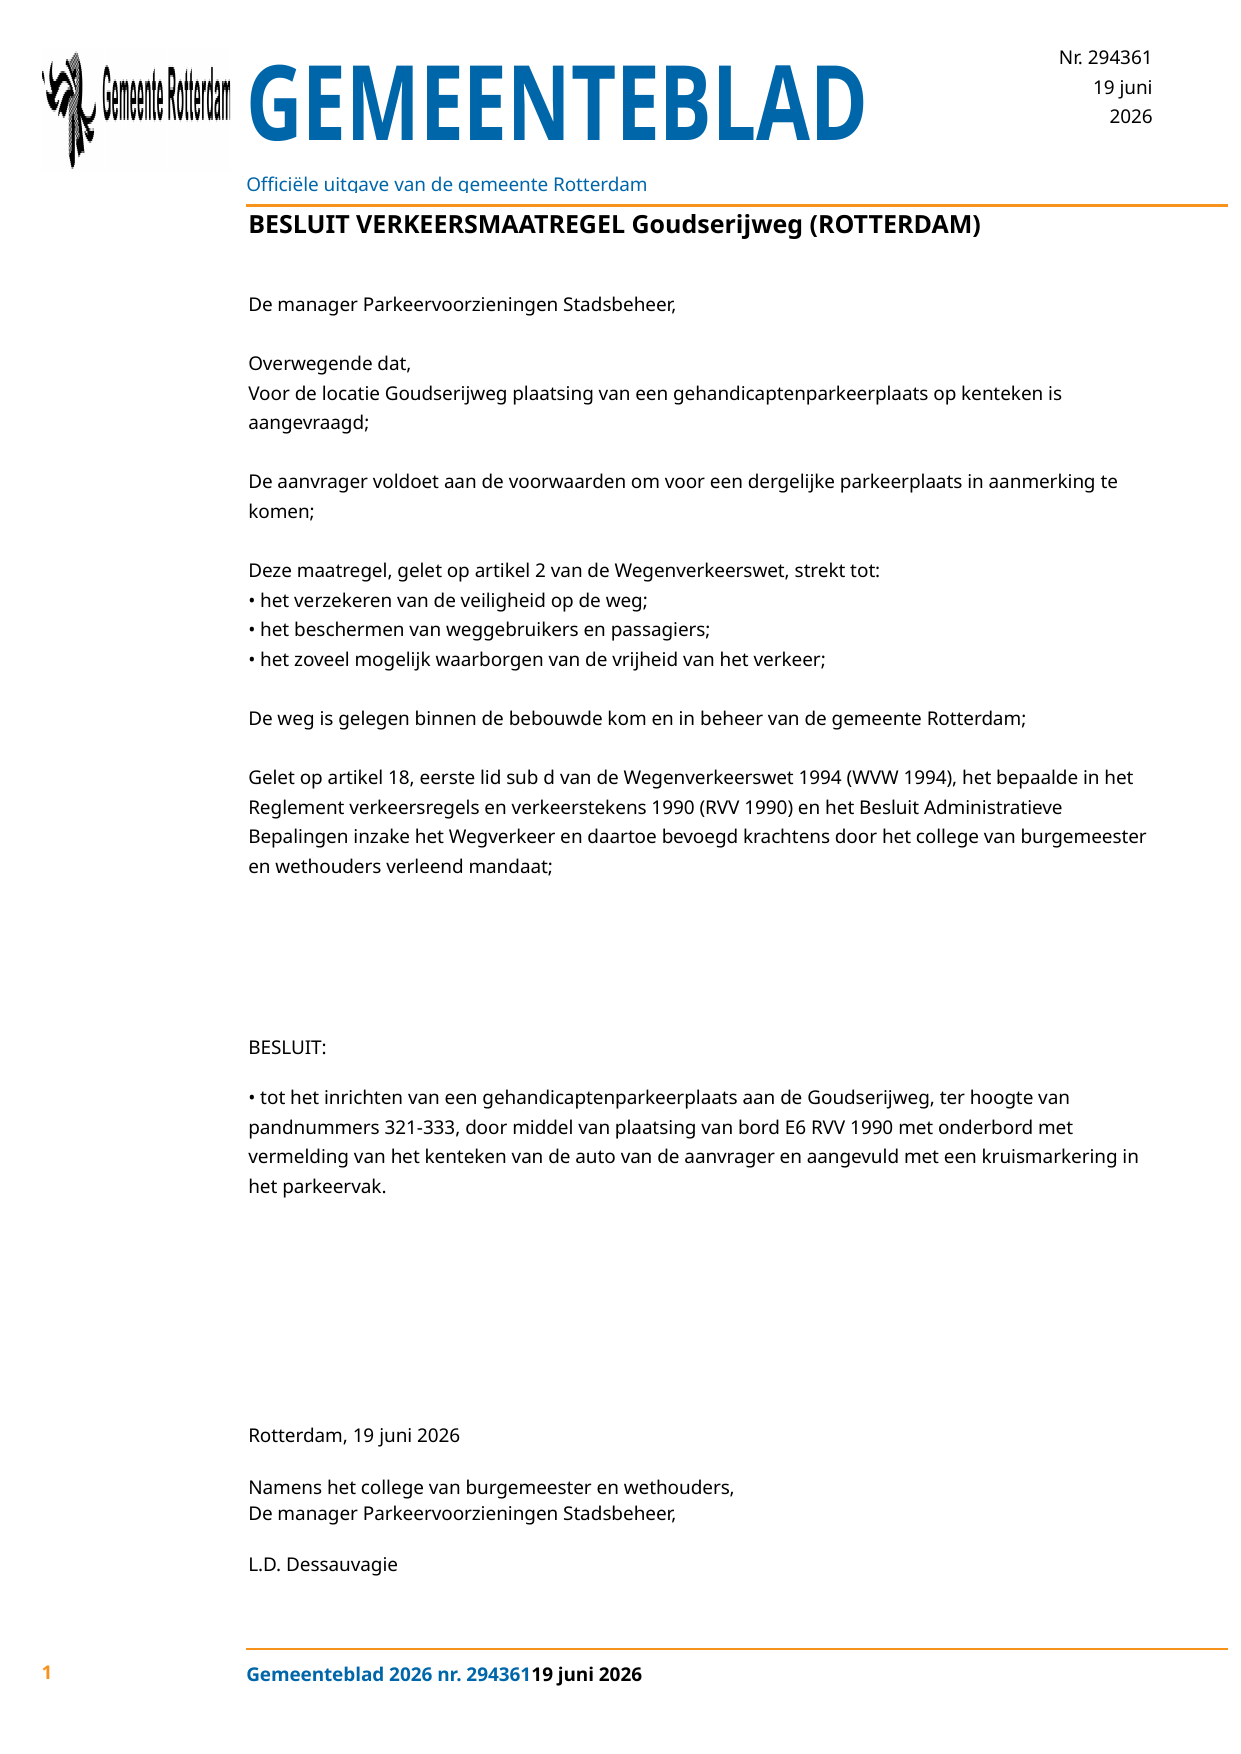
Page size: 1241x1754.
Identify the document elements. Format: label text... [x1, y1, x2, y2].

picture [41, 47, 231, 172]
text • tot het inrichten van een gehandicaptenparkeerplaats aan de Goudserijweg, ter hoogte van pandnummers 321-333, door middel van plaatsing van bord E6 RVV 1990 met onderbord met vermelding van het kenteken van de auto van de aanvrager en aangevuld met een kruismarkering in het parkeervak. [248, 1084, 1152, 1199]
text Namens het college van burgemeester en wethouders, [248, 1474, 1152, 1500]
text De manager Parkeervoorzieningen Stadsbeheer, [248, 1500, 1152, 1526]
text Deze maatregel, gelet op artikel 2 van de Wegenverkeerswet, strekt tot: [248, 557, 1152, 583]
text De weg is gelegen binnen de bebouwde kom en in beheer van de gemeente Rotterdam; [248, 705, 1152, 731]
text • het zoveel mogelijk waarborgen van de vrijheid van het verkeer; [248, 646, 1152, 672]
text Voor de locatie Goudserijweg plaatsing van een gehandicaptenparkeerplaats op kenteken is aangevraagd; [248, 380, 1152, 435]
text L.D. Dessauvagie [248, 1551, 1152, 1577]
text Overwegende dat, [248, 350, 1152, 376]
text BESLUIT VERKEERSMAATREGEL Goudserijweg (ROTTERDAM) [248, 207, 1152, 241]
text Gelet op artikel 18, eerste lid sub d van de Wegenverkeerswet 1994 (WVW 1994), het bepaalde in het Reglement verkeersregels en verkeerstekens 1990 (RVV 1990) en het Besluit Administratieve Bepalingen inzake het Wegverkeer en daartoe bevoegd krachtens door het college van burgemeester en wethouders verleend mandaat; [248, 764, 1152, 879]
text • het beschermen van weggebruikers en passagiers; [248, 616, 1152, 642]
text • het verzekeren van de veiligheid op de weg; [248, 587, 1152, 613]
text De aanvrager voldoet aan de voorwaarden om voor een dergelijke parkeerplaats in aanmerking te komen; [248, 468, 1152, 524]
text BESLUIT: [248, 1034, 1152, 1060]
text Rotterdam, 19 juni 2026 [248, 1423, 1152, 1448]
text De manager Parkeervoorzieningen Stadsbeheer, [248, 291, 1152, 317]
